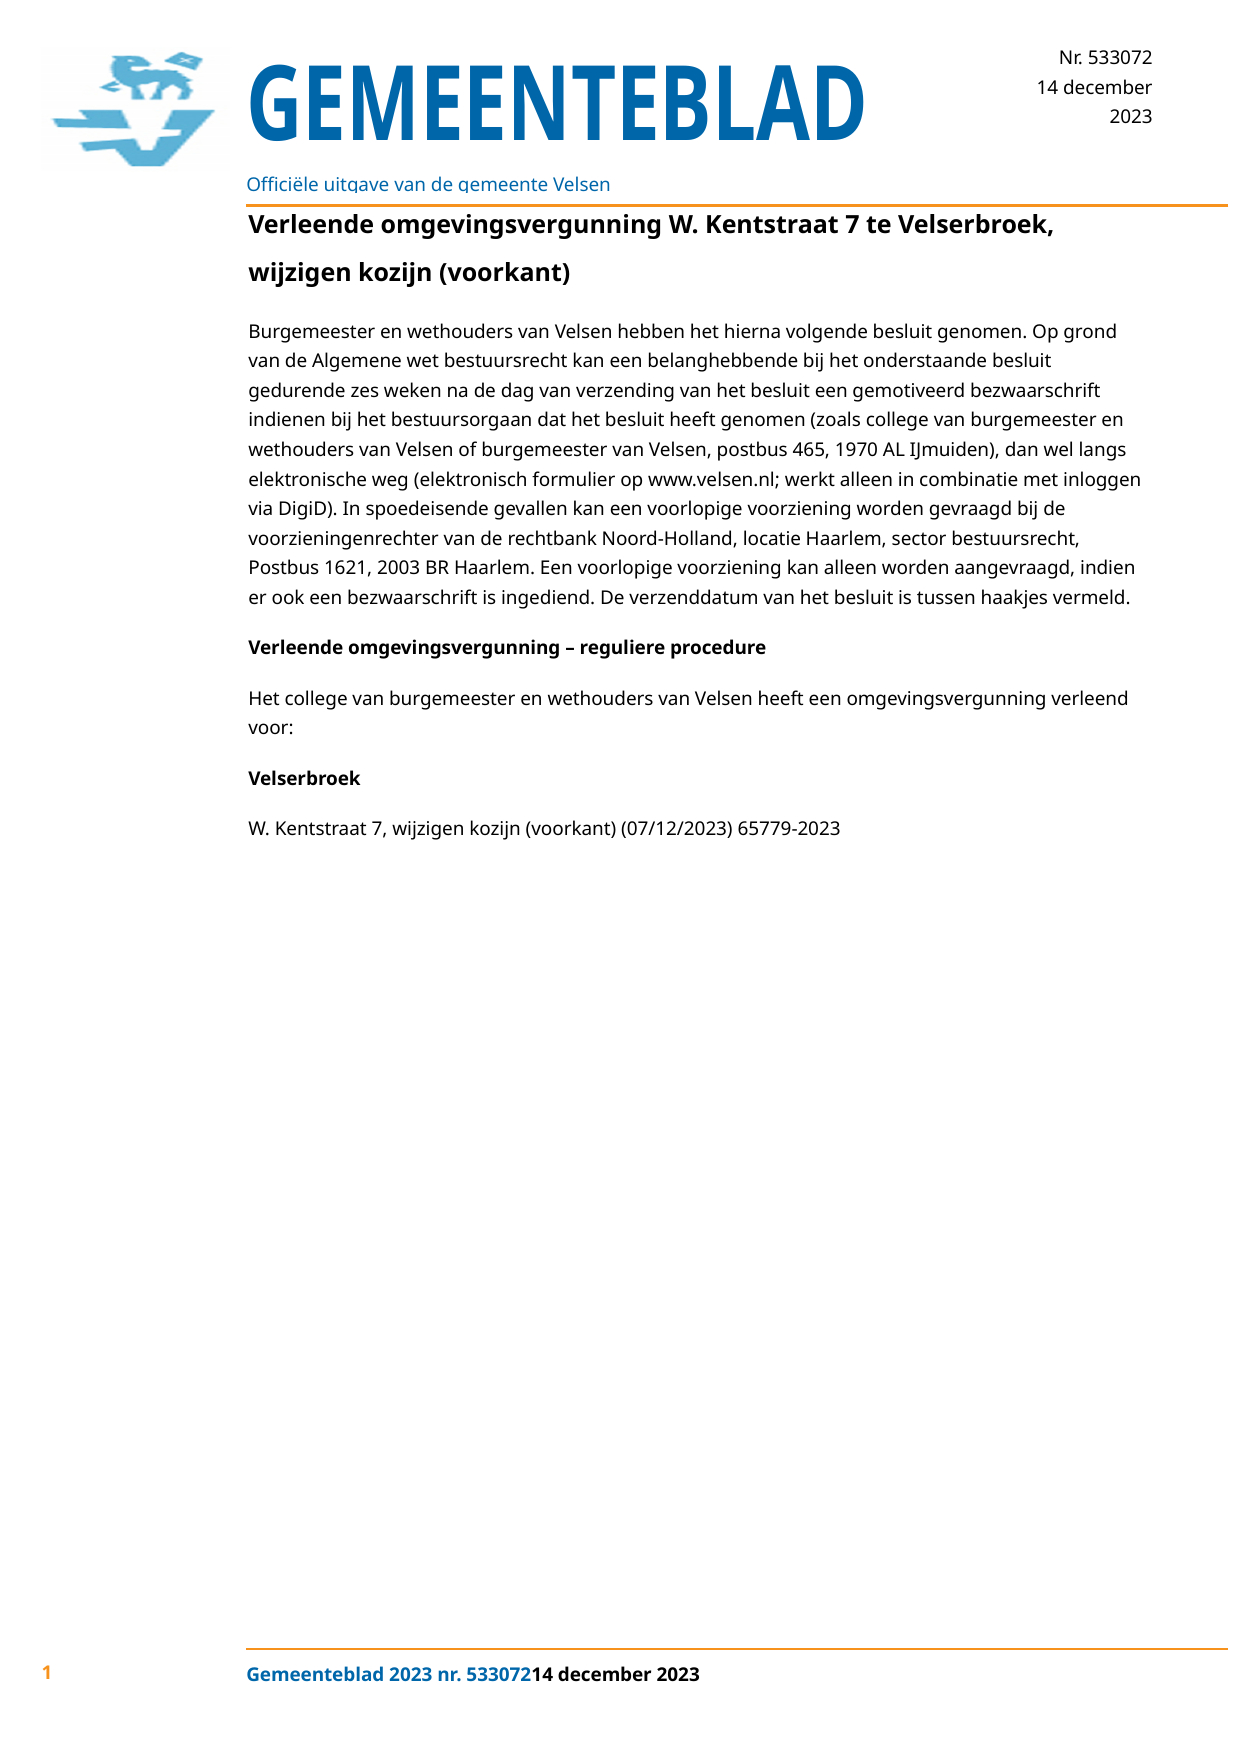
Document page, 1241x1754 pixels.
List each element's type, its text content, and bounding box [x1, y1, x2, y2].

text Het college van burgemeester en wethouders van Velsen heeft een omgevingsvergunning verleend voor: [248, 685, 1152, 740]
text Verleende omgevingsvergunning – reguliere procedure [248, 634, 1152, 660]
text Velserbroek [248, 765, 1152, 791]
text Verleende omgevingsvergunning W. Kentstraat 7 te Velserbroek, wijzigen kozijn (voorkant) [248, 207, 1152, 288]
picture [41, 47, 231, 172]
text W. Kentstraat 7, wijzigen kozijn (voorkant) (07/12/2023) 65779-2023 [248, 815, 1152, 841]
text Burgemeester en wethouders van Velsen hebben het hierna volgende besluit genomen. Op grond van de Algemene wet bestuursrecht kan een belanghebbende bij het onderstaande besluit gedurende zes weken na de dag van verzending van het besluit een gemotiveerd bezwaarschrift indienen bij het bestuursorgaan dat het besluit heeft genomen (zoals college van burgemeester en wethouders van Velsen of burgemeester van Velsen, postbus 465, 1970 AL IJmuiden), dan wel langs elektronische weg (elektronisch formulier op www.velsen.nl; werkt alleen in combinatie met inloggen via DigiD). In spoedeisende gevallen kan een voorlopige voorziening worden gevraagd bij de voorzieningenrechter van de rechtbank Noord-Holland, locatie Haarlem, sector bestuursrecht, Postbus 1621, 2003 BR Haarlem. Een voorlopige voorziening kan alleen worden aangevraagd, indien er ook een bezwaarschrift is ingediend. De verzenddatum van het besluit is tussen haakjes vermeld. [248, 318, 1152, 610]
